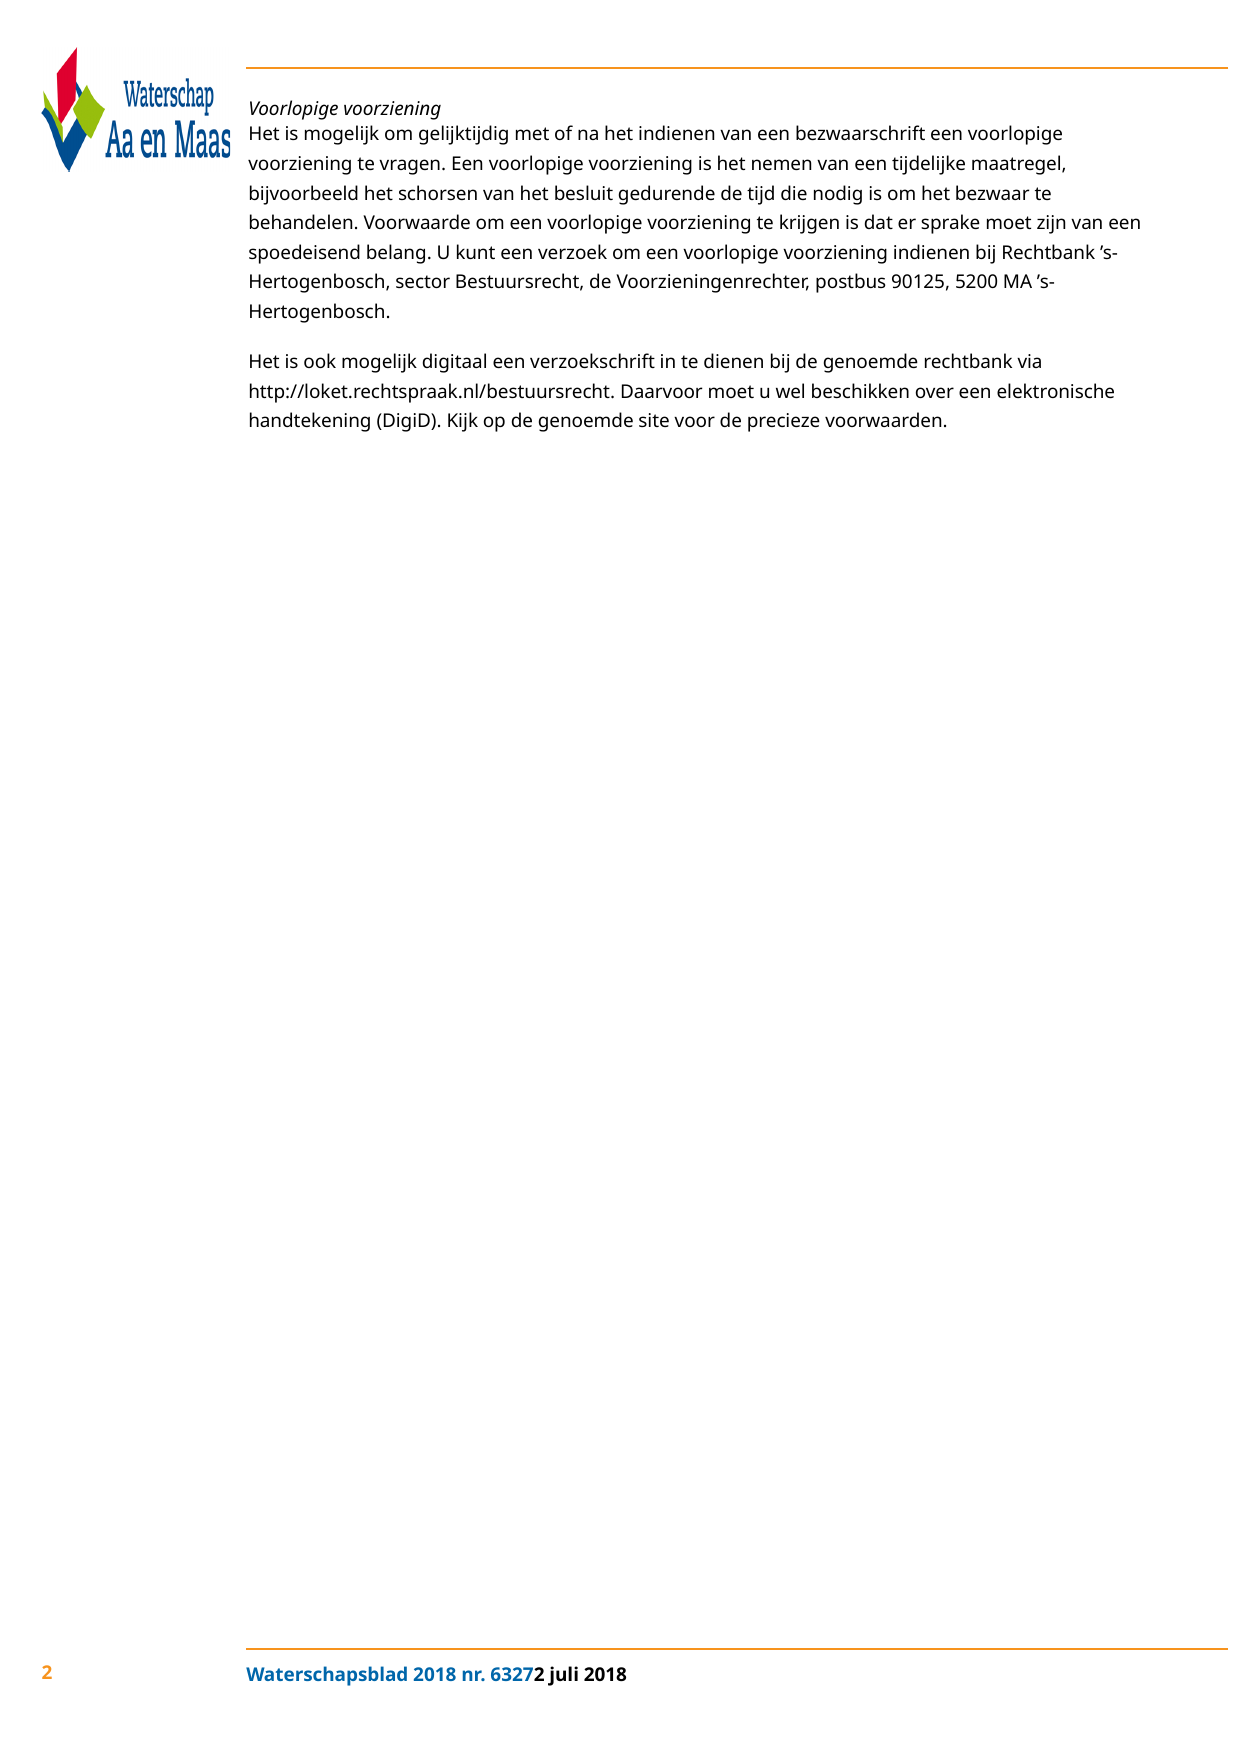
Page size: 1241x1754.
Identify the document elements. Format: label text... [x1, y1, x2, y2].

text Voorlopige voorziening [248, 95, 1152, 121]
picture [41, 47, 231, 172]
text Het is mogelijk om gelijktijdig met of na het indienen van een bezwaarschrift een voorlopige voorziening te vragen. Een voorlopige voorziening is het nemen van een tijdelijke maatregel, bijvoorbeeld het schorsen van het besluit gedurende de tijd die nodig is om het bezwaar te behandelen. Voorwaarde om een voorlopige voorziening te krijgen is dat er sprake moet zijn van een spoedeisend belang. U kunt een verzoek om een voorlopige voorziening indienen bij Rechtbank ’s-Hertogenbosch, sector Bestuursrecht, de Voorzieningenrechter, postbus 90125, 5200 MA ’s-Hertogenbosch. [248, 121, 1152, 324]
text Het is ook mogelijk digitaal een verzoekschrift in te dienen bij de genoemde rechtbank via http://loket.rechtspraak.nl/bestuursrecht. Daarvoor moet u wel beschikken over een elektronische handtekening (DigiD). Kijk op de genoemde site voor de precieze voorwaarden. [248, 348, 1152, 433]
